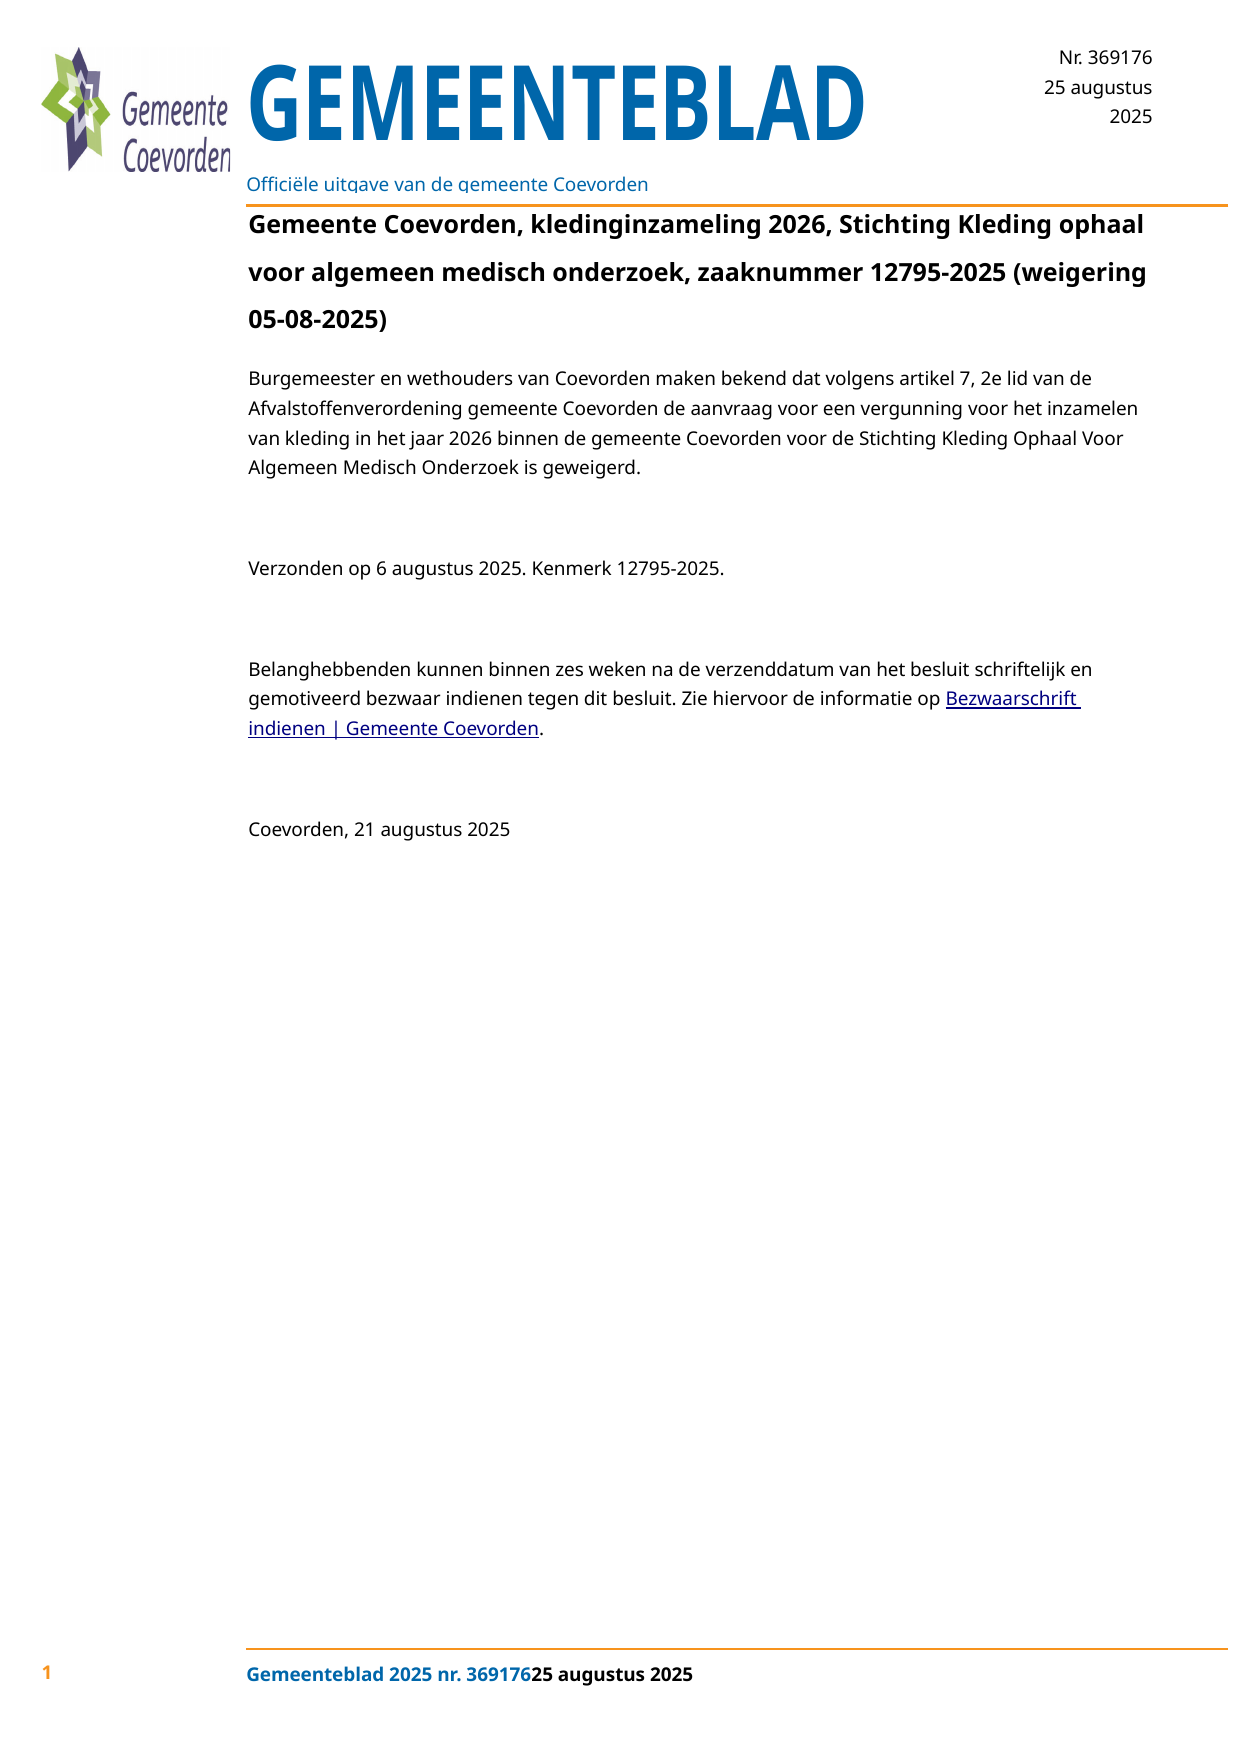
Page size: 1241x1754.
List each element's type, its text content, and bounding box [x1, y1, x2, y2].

text Gemeente Coevorden, kledinginzameling 2026, Stichting Kleding ophaal voor algemeen medisch onderzoek, zaaknummer 12795-2025 (weigering 05-08-2025) [248, 207, 1152, 336]
picture [41, 47, 231, 172]
text Verzonden op 6 augustus 2025. Kenmerk 12795-2025. [248, 555, 1152, 581]
text Belanghebbenden kunnen binnen zes weken na de verzenddatum van het besluit schriftelijk en gemotiveerd bezwaar indienen tegen dit besluit. Zie hiervoor de informatie op Bezwaarschrift indienen | Gemeente Coevorden. [248, 656, 1152, 741]
text Burgemeester en wethouders van Coevorden maken bekend dat volgens artikel 7, 2e lid van de Afvalstoffenverordening gemeente Coevorden de aanvraag voor een vergunning voor het inzamelen van kleding in het jaar 2026 binnen de gemeente Coevorden voor de Stichting Kleding Ophaal Voor Algemeen Medisch Onderzoek is geweigerd. [248, 366, 1152, 480]
text Coevorden, 21 augustus 2025 [248, 816, 1152, 842]
